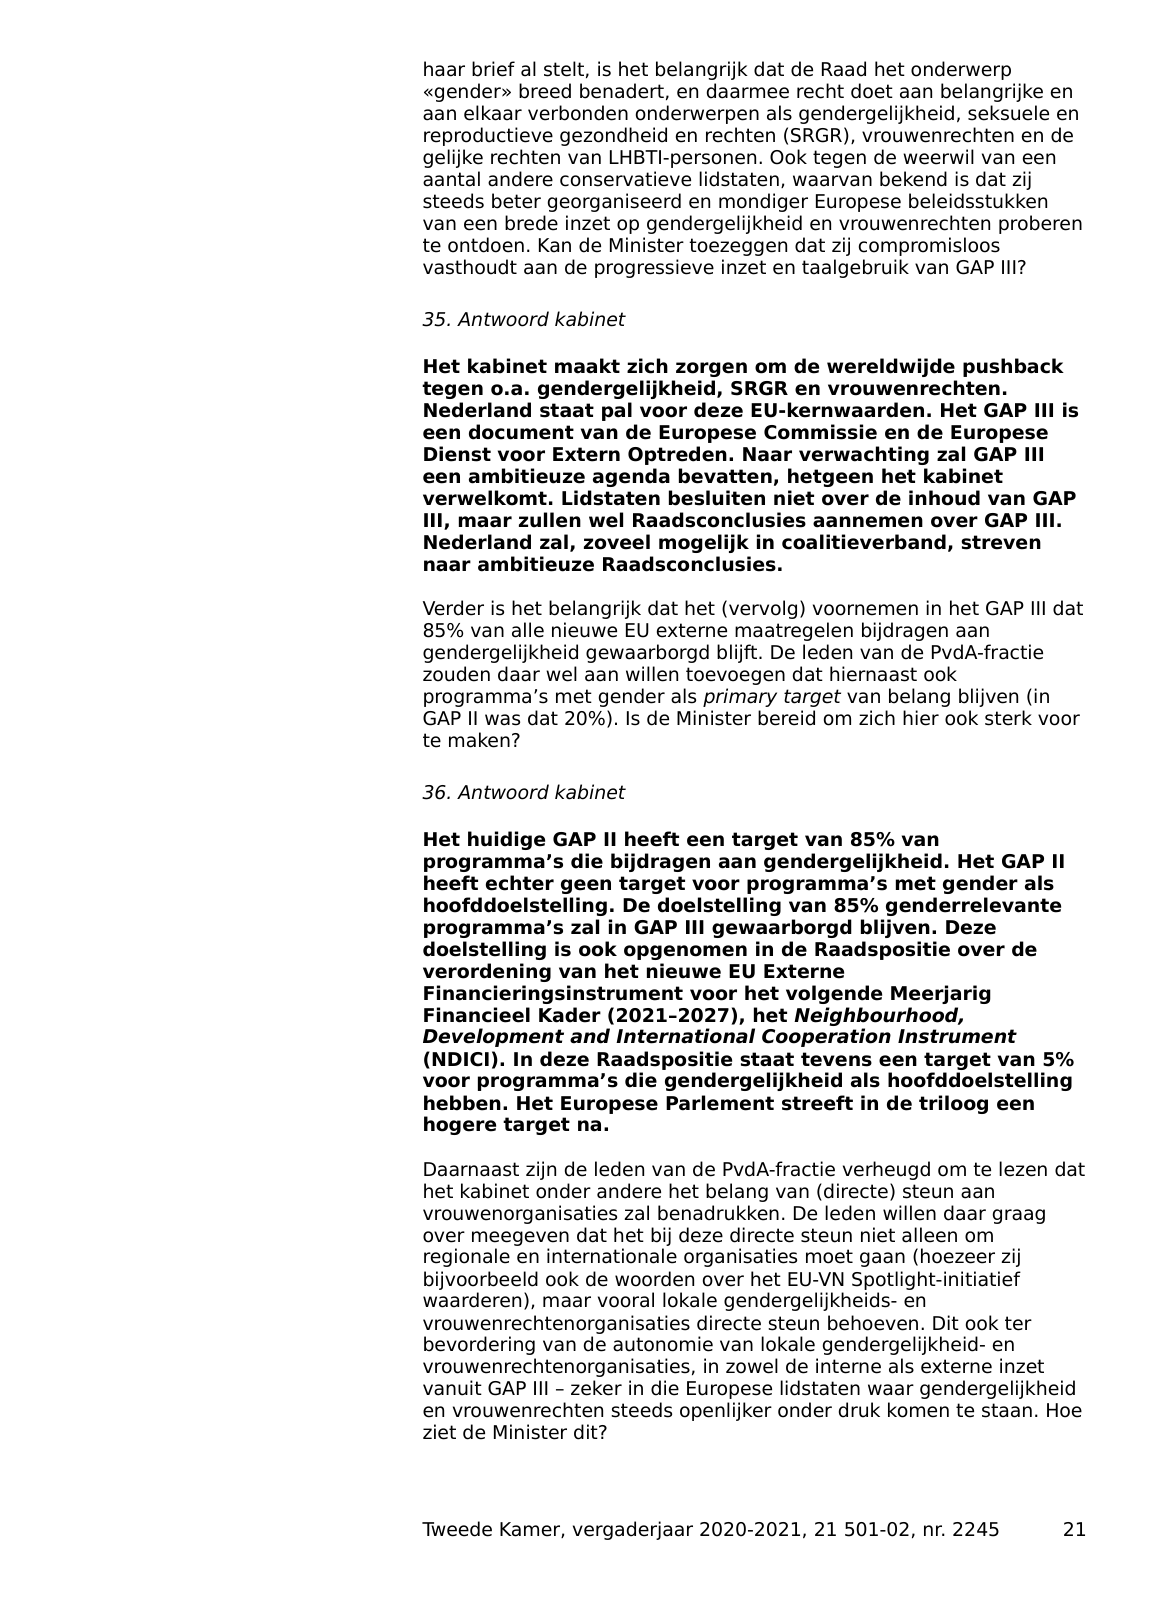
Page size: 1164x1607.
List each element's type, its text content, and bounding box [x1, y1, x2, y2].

subtitle 36. Antwoord kabinet [422, 782, 1087, 804]
subtitle 35. Antwoord kabinet [422, 309, 1087, 331]
text Daarnaast zijn de leden van de PvdA-fractie verheugd om te lezen dat het kabinet onder andere het belang van (directe) steun aan vrouwenorganisaties zal benadrukken. De leden willen daar graag over meegeven dat het bij deze directe steun niet alleen om regionale en internationale organisaties moet gaan (hoezeer zij bijvoorbeeld ook de woorden over het EU-VN Spotlight-initiatief waarderen), maar vooral lokale gendergelijkheids- en vrouwenrechtenorganisaties directe steun behoeven. Dit ook ter bevordering van de autonomie van lokale gendergelijkheid- en vrouwenrechtenorganisaties, in zowel de interne als externe inzet vanuit GAP III – zeker in die Europese lidstaten waar gendergelijkheid en vrouwenrechten steeds openlijker onder druk komen te staan. Hoe ziet de Minister dit? [422, 1158, 1087, 1444]
text Verder is het belangrijk dat het (vervolg) voornemen in het GAP III dat 85% van alle nieuwe EU externe maatregelen bijdragen aan gendergelijkheid gewaarborgd blijft. De leden van de PvdA-fractie zouden daar wel aan willen toevoegen dat hiernaast ook programma’s met gender als primary target van belang blijven (in GAP II was dat 20%). Is de Minister bereid om zich hier ook sterk voor te maken? [422, 598, 1087, 752]
text Het huidige GAP II heeft een target van 85% van programma’s die bijdragen aan gendergelijkheid. Het GAP II heeft echter geen target voor programma’s met gender als hoofddoelstelling. De doelstelling van 85% genderrelevante programma’s zal in GAP III gewaarborgd blijven. Deze doelstelling is ook opgenomen in de Raadspositie over de verordening van het nieuwe EU Externe Financieringsinstrument voor het volgende Meerjarig Financieel Kader (2021–2027), het Neighbourhood, Development and International Cooperation Instrument (NDICI). In deze Raadspositie staat tevens een target van 5% voor programma’s die gendergelijkheid als hoofddoelstelling hebben. Het Europese Parlement streeft in de triloog een hogere target na. [422, 829, 1087, 1136]
text Het kabinet maakt zich zorgen om de wereldwijde pushback tegen o.a. gendergelijkheid, SRGR en vrouwenrechten. Nederland staat pal voor deze EU-kernwaarden. Het GAP III is een document van de Europese Commissie en de Europese Dienst voor Extern Optreden. Naar verwachting zal GAP III een ambitieuze agenda bevatten, hetgeen het kabinet verwelkomt. Lidstaten besluiten niet over de inhoud van GAP III, maar zullen wel Raadsconclusies aannemen over GAP III. Nederland zal, zoveel mogelijk in coalitieverband, streven naar ambitieuze Raadsconclusies. [422, 356, 1087, 576]
text haar brief al stelt, is het belangrijk dat de Raad het onderwerp «gender» breed benadert, en daarmee recht doet aan belangrijke en aan elkaar verbonden onderwerpen als gendergelijkheid, seksuele en reproductieve gezondheid en rechten (SRGR), vrouwenrechten en de gelijke rechten van LHBTI-personen. Ook tegen de weerwil van een aantal andere conservatieve lidstaten, waarvan bekend is dat zij steeds beter georganiseerd en mondiger Europese beleidsstukken van een brede inzet op gendergelijkheid en vrouwenrechten proberen te ontdoen. Kan de Minister toezeggen dat zij compromisloos vasthoudt aan de progressieve inzet en taalgebruik van GAP III? [422, 59, 1087, 279]
